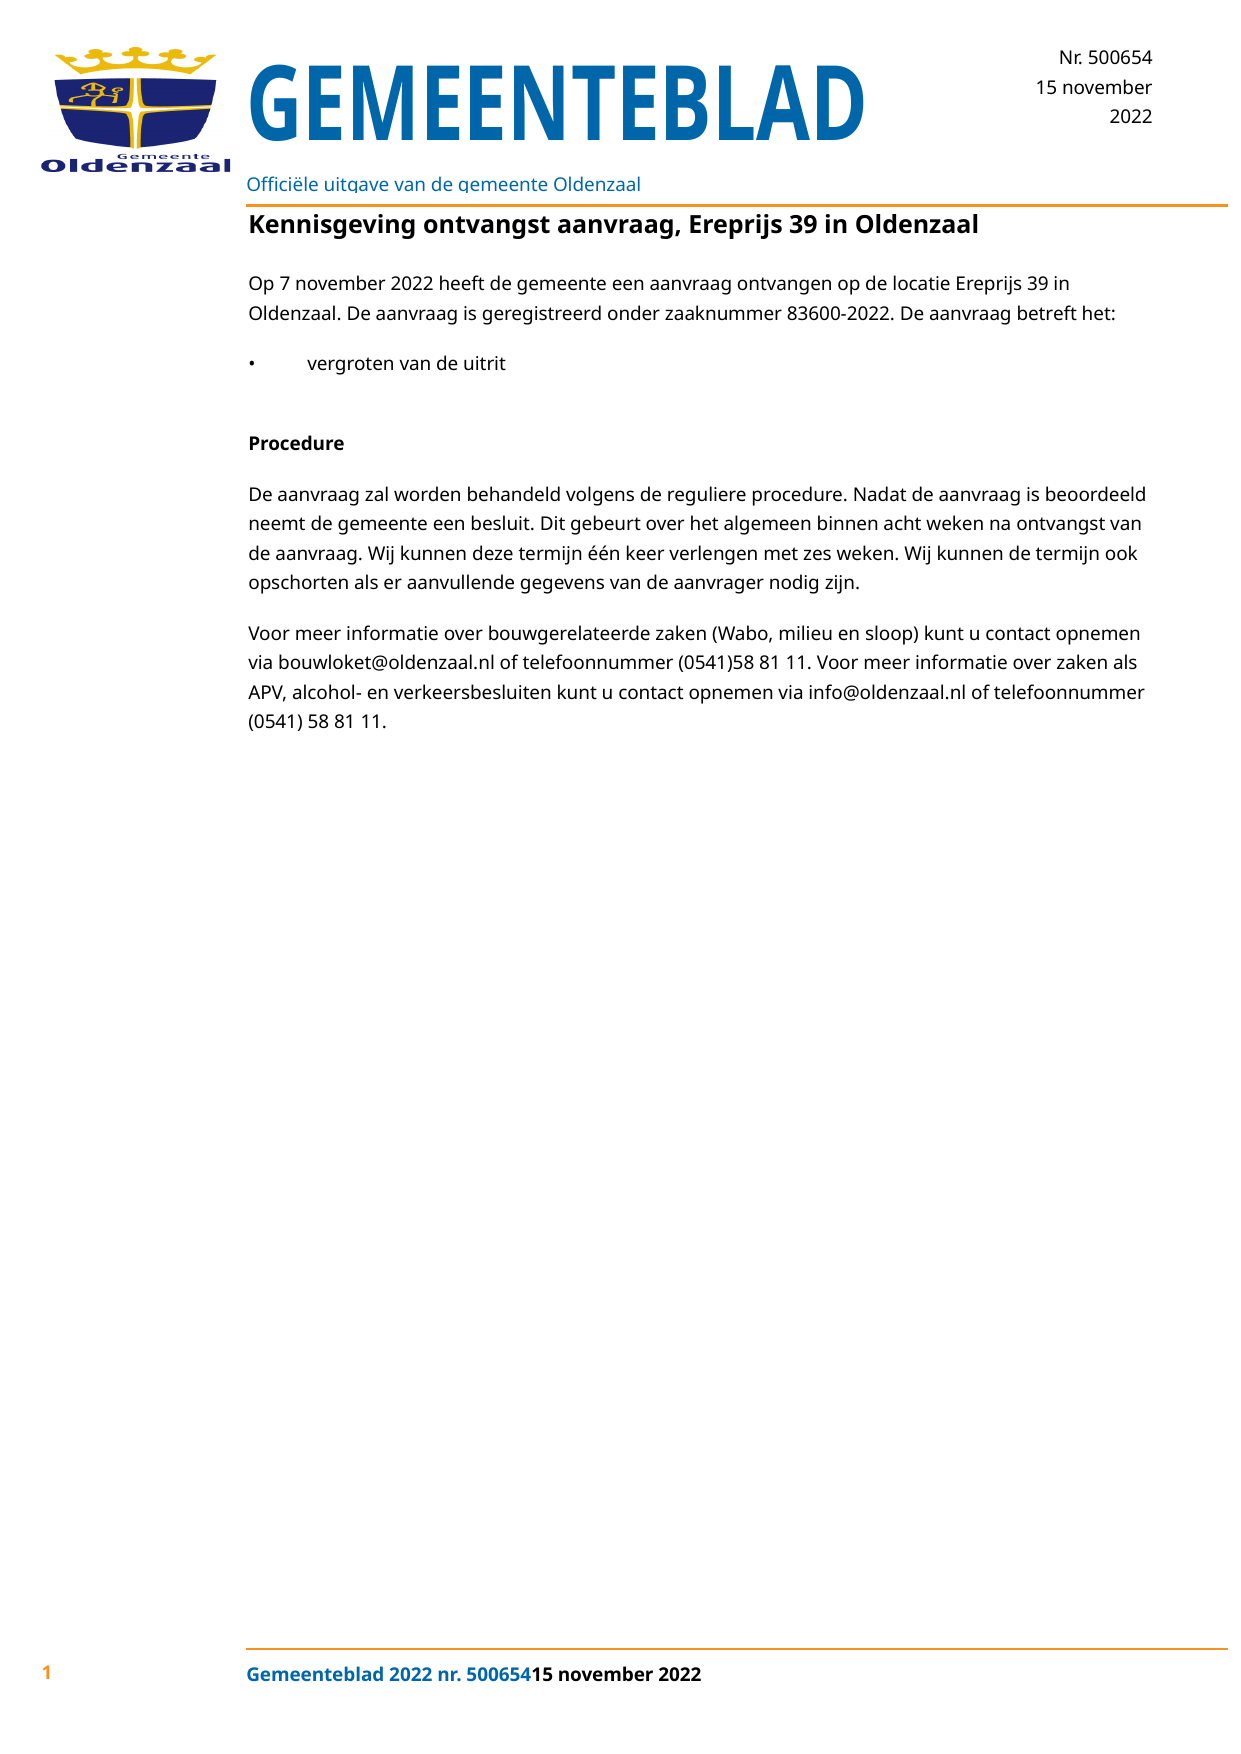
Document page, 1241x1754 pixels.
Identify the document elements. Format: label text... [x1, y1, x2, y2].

list vergroten van de uitrit [248, 350, 1152, 376]
text Kennisgeving ontvangst aanvraag, Ereprijs 39 in Oldenzaal [248, 207, 1152, 241]
text Voor meer informatie over bouwgerelateerde zaken (Wabo, milieu en sloop) kunt u contact opnemen via bouwloket@oldenzaal.nl of telefoonnummer (0541)58 81 11. Voor meer informatie over zaken als APV, alcohol- en verkeersbesluiten kunt u contact opnemen via info@oldenzaal.nl of telefoonnummer (0541) 58 81 11. [248, 620, 1152, 734]
text Procedure [248, 430, 1152, 456]
text Op 7 november 2022 heeft de gemeente een aanvraag ontvangen op de locatie Ereprijs 39 in Oldenzaal. De aanvraag is geregistreerd onder zaaknummer 83600-2022. De aanvraag betreft het: [248, 270, 1152, 326]
picture [41, 47, 231, 172]
text De aanvraag zal worden behandeld volgens de reguliere procedure. Nadat de aanvraag is beoordeeld neemt de gemeente een besluit. Dit gebeurt over het algemeen binnen acht weken na ontvangst van de aanvraag. Wij kunnen deze termijn één keer verlengen met zes weken. Wij kunnen de termijn ook opschorten als er aanvullende gegevens van de aanvrager nodig zijn. [248, 481, 1152, 595]
